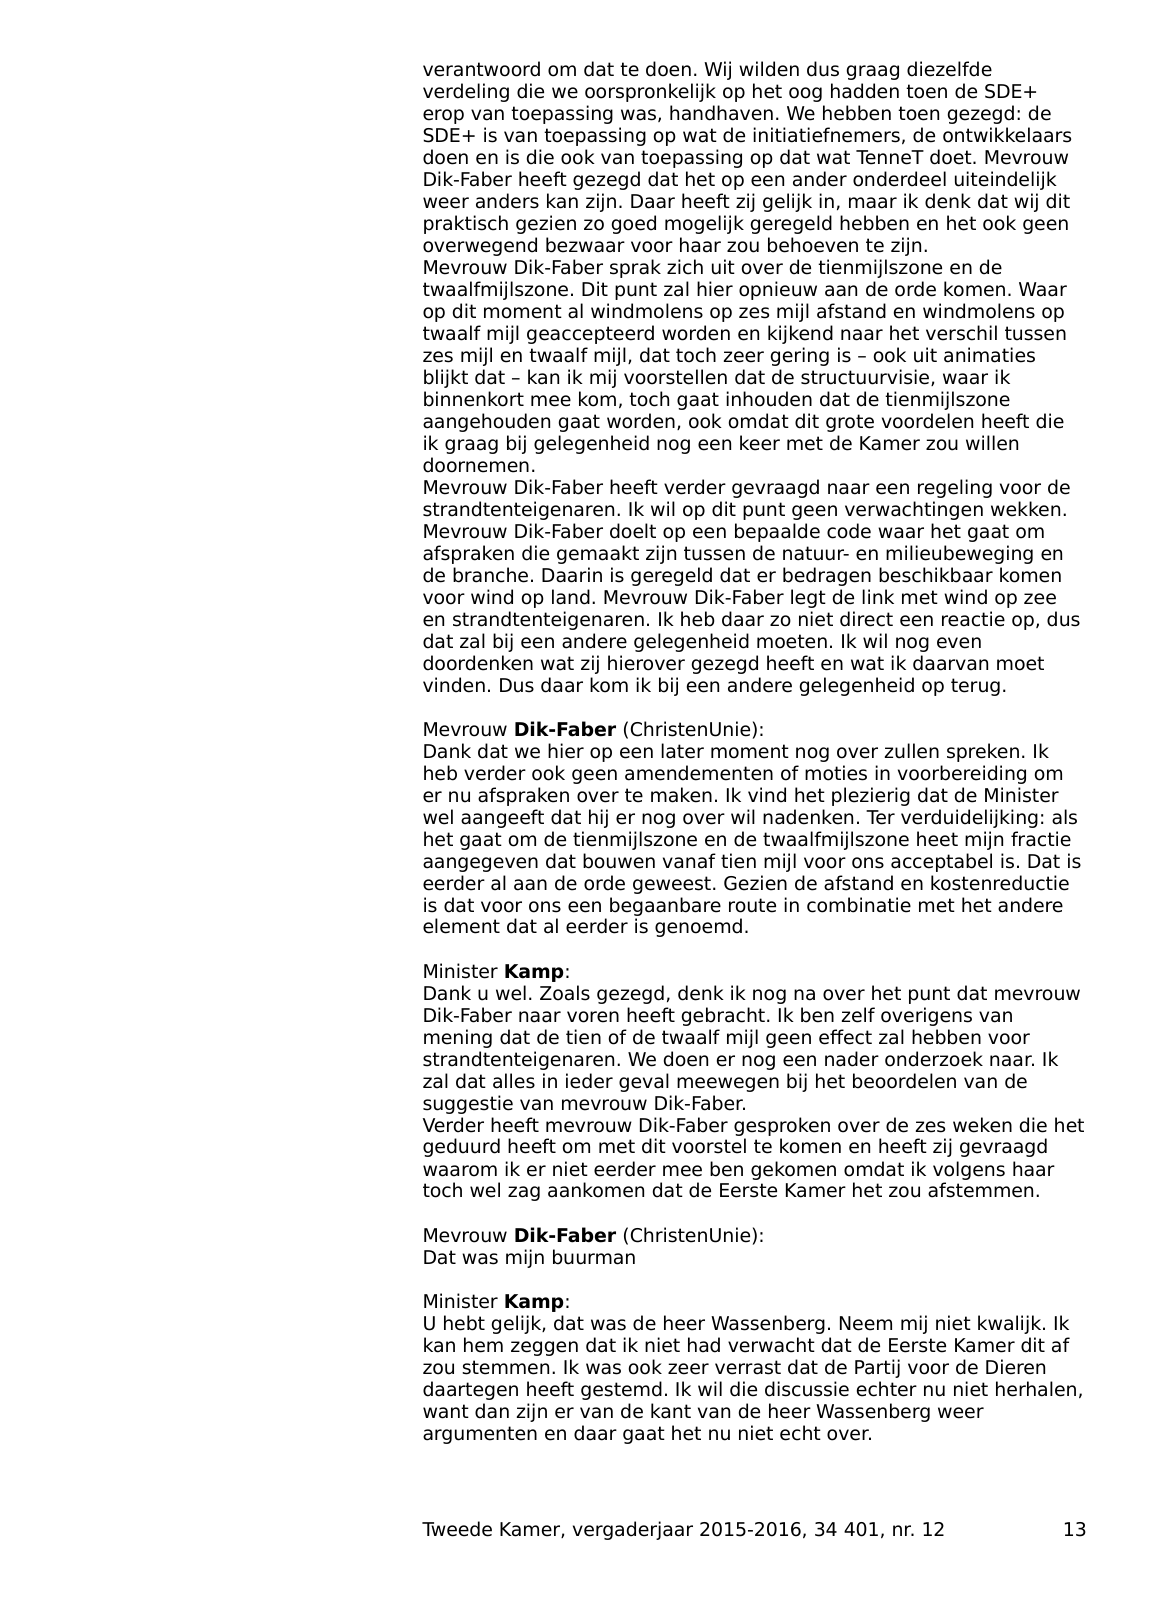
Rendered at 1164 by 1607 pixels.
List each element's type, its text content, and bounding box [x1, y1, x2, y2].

text U hebt gelijk, dat was de heer Wassenberg. Neem mij niet kwalijk. Ik kan hem zeggen dat ik niet had verwacht dat de Eerste Kamer dit af zou stemmen. Ik was ook zeer verrast dat de Partij voor de Dieren daartegen heeft gestemd. Ik wil die discussie echter nu niet herhalen, want dan zijn er van de kant van de heer Wassenberg weer argumenten en daar gaat het nu niet echt over. [422, 1313, 1087, 1444]
text Mevrouw Dik-Faber (ChristenUnie): [422, 719, 1087, 741]
text verantwoord om dat te doen. Wij wilden dus graag diezelfde verdeling die we oorspronkelijk op het oog hadden toen de SDE+ erop van toepassing was, handhaven. We hebben toen gezegd: de SDE+ is van toepassing op wat de initiatiefnemers, de ontwikkelaars doen en is die ook van toepassing op dat wat TenneT doet. Mevrouw Dik-Faber heeft gezegd dat het op een ander onderdeel uiteindelijk weer anders kan zijn. Daar heeft zij gelijk in, maar ik denk dat wij dit praktisch gezien zo goed mogelijk geregeld hebben en het ook geen overwegend bezwaar voor haar zou behoeven te zijn. [422, 59, 1087, 257]
text Minister Kamp: [422, 1291, 1087, 1313]
text Dank dat we hier op een later moment nog over zullen spreken. Ik heb verder ook geen amendementen of moties in voorbereiding om er nu afspraken over te maken. Ik vind het plezierig dat de Minister wel aangeeft dat hij er nog over wil nadenken. Ter verduidelijking: als het gaat om de tienmijlszone en de twaalfmijlszone heet mijn fractie aangegeven dat bouwen vanaf tien mijl voor ons acceptabel is. Dat is eerder al aan de orde geweest. Gezien de afstand en kostenreductie is dat voor ons een begaanbare route in combinatie met het andere element dat al eerder is genoemd. [422, 741, 1087, 938]
text Mevrouw Dik-Faber sprak zich uit over de tienmijlszone en de twaalfmijlszone. Dit punt zal hier opnieuw aan de orde komen. Waar op dit moment al windmolens op zes mijl afstand en windmolens op twaalf mijl geaccepteerd worden en kijkend naar het verschil tussen zes mijl en twaalf mijl, dat toch zeer gering is – ook uit animaties blijkt dat – kan ik mij voorstellen dat de structuurvisie, waar ik binnenkort mee kom, toch gaat inhouden dat de tienmijlszone aangehouden gaat worden, ook omdat dit grote voordelen heeft die ik graag bij gelegenheid nog een keer met de Kamer zou willen doornemen. [422, 257, 1087, 477]
text Dat was mijn buurman [422, 1247, 1087, 1268]
text Dank u wel. Zoals gezegd, denk ik nog na over het punt dat mevrouw Dik-Faber naar voren heeft gebracht. Ik ben zelf overigens van mening dat de tien of de twaalf mijl geen effect zal hebben voor strandtenteigenaren. We doen er nog een nader onderzoek naar. Ik zal dat alles in ieder geval meewegen bij het beoordelen van de suggestie van mevrouw Dik-Faber. [422, 983, 1087, 1114]
text Mevrouw Dik-Faber heeft verder gevraagd naar een regeling voor de strandtenteigenaren. Ik wil op dit punt geen verwachtingen wekken. Mevrouw Dik-Faber doelt op een bepaalde code waar het gaat om afspraken die gemaakt zijn tussen de natuur- en milieubeweging en de branche. Daarin is geregeld dat er bedragen beschikbaar komen voor wind op land. Mevrouw Dik-Faber legt de link met wind op zee en strandtenteigenaren. Ik heb daar zo niet direct een reactie op, dus dat zal bij een andere gelegenheid moeten. Ik wil nog even doordenken wat zij hierover gezegd heeft en wat ik daarvan moet vinden. Dus daar kom ik bij een andere gelegenheid op terug. [422, 477, 1087, 696]
text Verder heeft mevrouw Dik-Faber gesproken over de zes weken die het geduurd heeft om met dit voorstel te komen en heeft zij gevraagd waarom ik er niet eerder mee ben gekomen omdat ik volgens haar toch wel zag aankomen dat de Eerste Kamer het zou afstemmen. [422, 1114, 1087, 1202]
text Mevrouw Dik-Faber (ChristenUnie): [422, 1224, 1087, 1247]
text Minister Kamp: [422, 961, 1087, 983]
